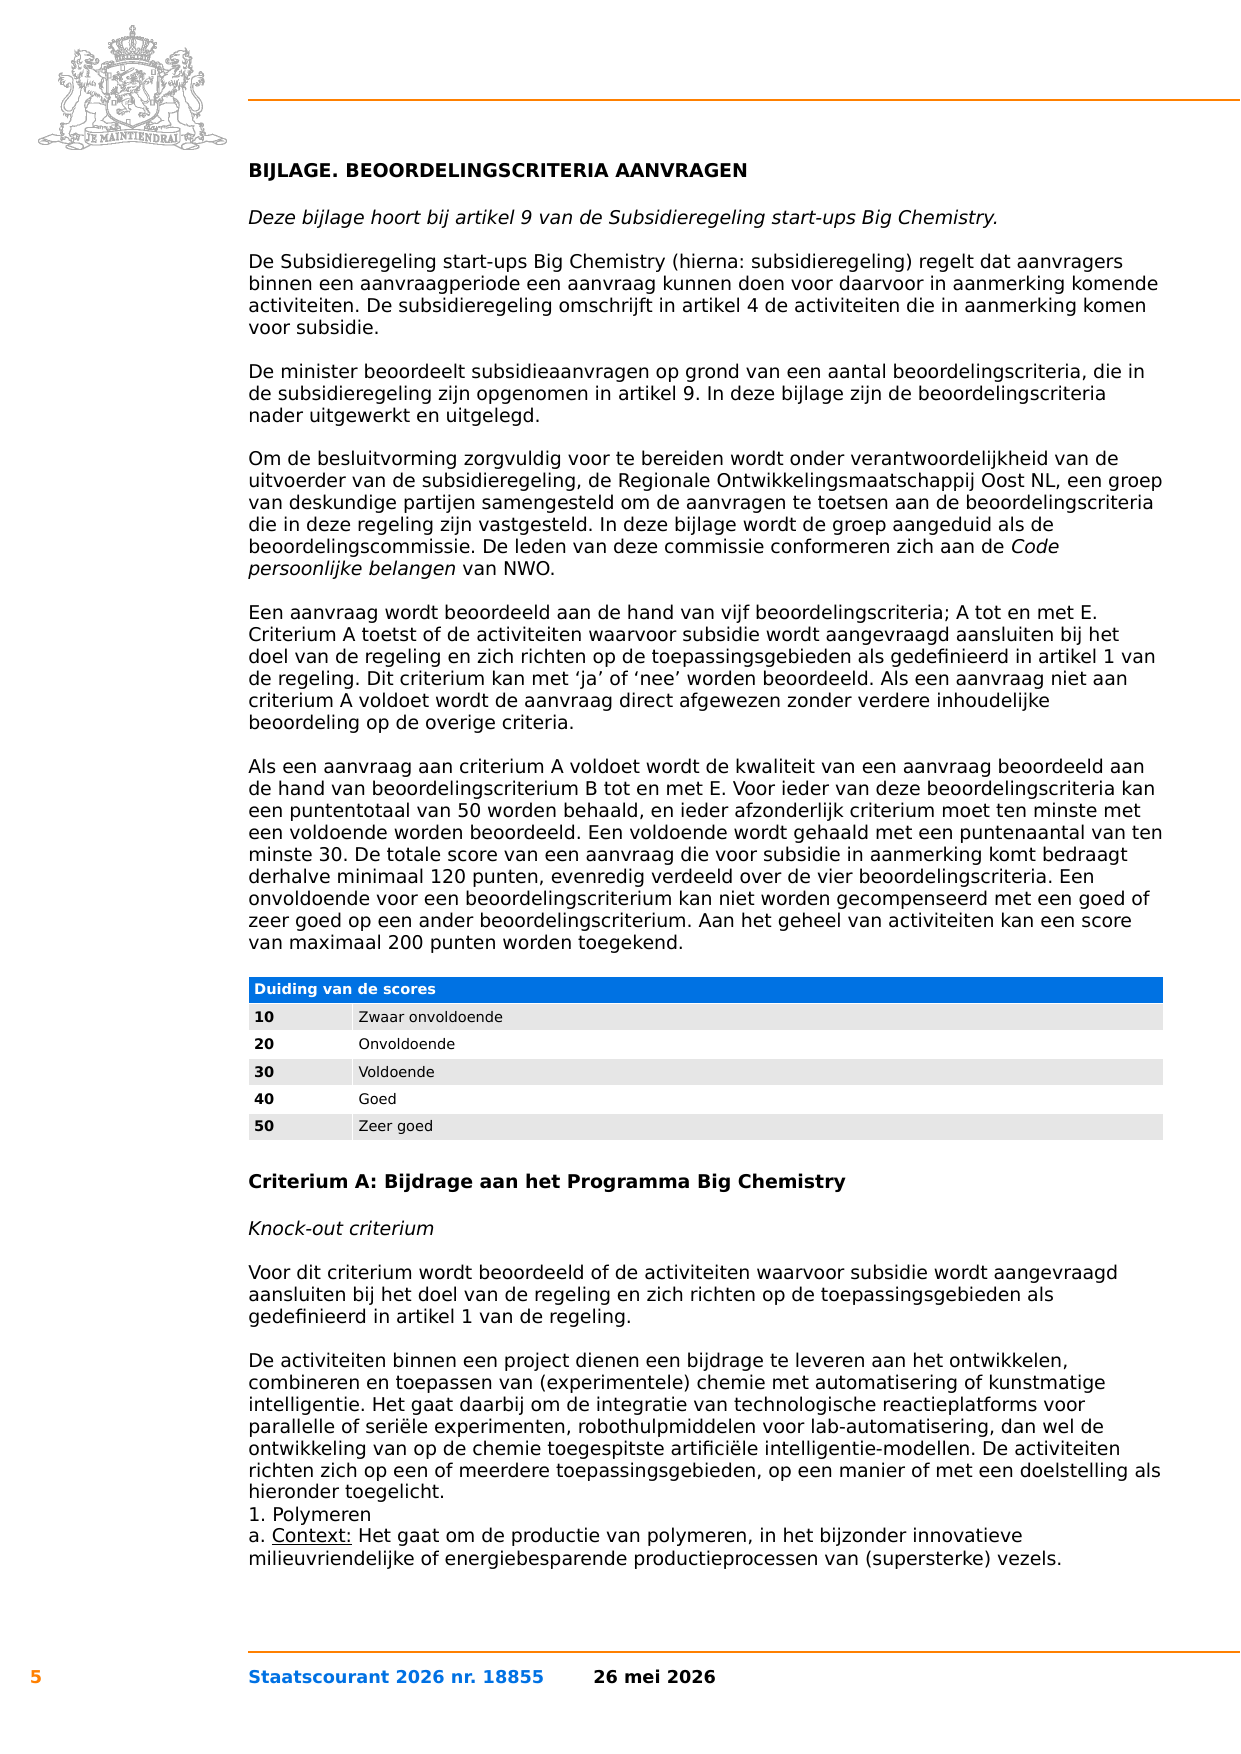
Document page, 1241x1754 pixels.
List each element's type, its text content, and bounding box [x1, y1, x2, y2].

table_cell 20 [249, 1031, 352, 1058]
text Een aanvraag wordt beoordeeld aan de hand van vijf beoordelingscriteria; A tot en met E. Criterium A toetst of de activiteiten waarvoor subsidie wordt aangevraagd aansluiten bij het doel van de regeling en zich richten op de toepassingsgebieden als gedefinieerd in artikel 1 van de regeling. Dit criterium kan met ‘ja’ of ‘nee’ worden beoordeeld. Als een aanvraag niet aan criterium A voldoet wordt de aanvraag direct afgewezen zonder verdere inhoudelijke beoordeling op de overige criteria. [248, 602, 1163, 734]
text Als een aanvraag aan criterium A voldoet wordt de kwaliteit van een aanvraag beoordeeld aan de hand van beoordelingscriterium B tot en met E. Voor ieder van deze beoordelingscriteria kan een puntentotaal van 50 worden behaald, en ieder afzonderlijk criterium moet ten minste met een voldoende worden beoordeeld. Een voldoende wordt gehaald met een puntenaantal van ten minste 30. De totale score van een aanvraag die voor subsidie in aanmerking komt bedraagt derhalve minimaal 120 punten, evenredig verdeeld over de vier beoordelingscriteria. Een onvoldoende voor een beoordelingscriterium kan niet worden gecompenseerd met een goed of zeer goed op een ander beoordelingscriterium. Aan het geheel van activiteiten kan een score van maximaal 200 punten worden toegekend. [248, 756, 1163, 954]
table_cell Onvoldoende [353, 1031, 1163, 1058]
table_cell Zeer goed [353, 1114, 1163, 1140]
subtitle BIJLAGE. BEOORDELINGSCRITERIA AANVRAGEN [248, 160, 1163, 182]
table_header Duiding van de scores [249, 977, 1163, 1003]
table_cell 30 [249, 1059, 352, 1085]
table_cell 40 [249, 1086, 352, 1112]
text Om de besluitvorming zorgvuldig voor te bereiden wordt onder verantwoordelijkheid van de uitvoerder van de subsidieregeling, de Regionale Ontwikkelingsmaatschappij Oost NL, een groep van deskundige partijen samengesteld om de aanvragen te toetsen aan de beoordelingscriteria die in deze regeling zijn vastgesteld. In deze bijlage wordt de groep aangeduid als de beoordelingscommissie. De leden van deze commissie conformeren zich aan de Code persoonlijke belangen van NWO. [248, 448, 1163, 580]
text De minister beoordeelt subsidieaanvragen op grond van een aantal beoordelingscriteria, die in de subsidieregeling zijn opgenomen in artikel 9. In deze bijlage zijn de beoordelingscriteria nader uitgewerkt en uitgelegd. [248, 361, 1163, 426]
text Voor dit criterium wordt beoordeeld of de activiteiten waarvoor subsidie wordt aangevraagd aansluiten bij het doel van de regeling en zich richten op de toepassingsgebieden als gedefinieerd in artikel 1 van de regeling. [248, 1262, 1163, 1328]
table_cell Zwaar onvoldoende [353, 1004, 1163, 1030]
table_cell 10 [249, 1004, 352, 1030]
table_cell 50 [249, 1114, 352, 1140]
text 1. Polymeren [248, 1503, 1163, 1525]
table_cell Goed [353, 1086, 1163, 1112]
subtitle Knock-out criterium [248, 1218, 1163, 1240]
table_cell Voldoende [353, 1059, 1163, 1085]
text De Subsidieregeling start-ups Big Chemistry (hierna: subsidieregeling) regelt dat aanvragers binnen een aanvraagperiode een aanvraag kunnen doen voor daarvoor in aanmerking komende activiteiten. De subsidieregeling omschrijft in artikel 4 de activiteiten die in aanmerking komen voor subsidie. [248, 251, 1163, 339]
picture [38, 25, 227, 150]
text Deze bijlage hoort bij artikel 9 van de Subsidieregeling start-ups Big Chemistry. [248, 207, 1163, 229]
subtitle Criterium A: Bijdrage aan het Programma Big Chemistry [248, 1171, 1163, 1193]
text a. Context: Het gaat om de productie van polymeren, in het bijzonder innovatieve milieuvriendelijke of energiebesparende productieprocessen van (supersterke) vezels. [248, 1525, 1163, 1569]
text De activiteiten binnen een project dienen een bijdrage te leveren aan het ontwikkelen, combineren en toepassen van (experimentele) chemie met automatisering of kunstmatige intelligentie. Het gaat daarbij om de integratie van technologische reactieplatforms voor parallelle of seriële experimenten, robothulpmiddelen voor lab-automatisering, dan wel de ontwikkeling van op de chemie toegespitste artificiële intelligentie-modellen. De activiteiten richten zich op een of meerdere toepassingsgebieden, op een manier of met een doelstelling als hieronder toegelicht. [248, 1349, 1163, 1503]
